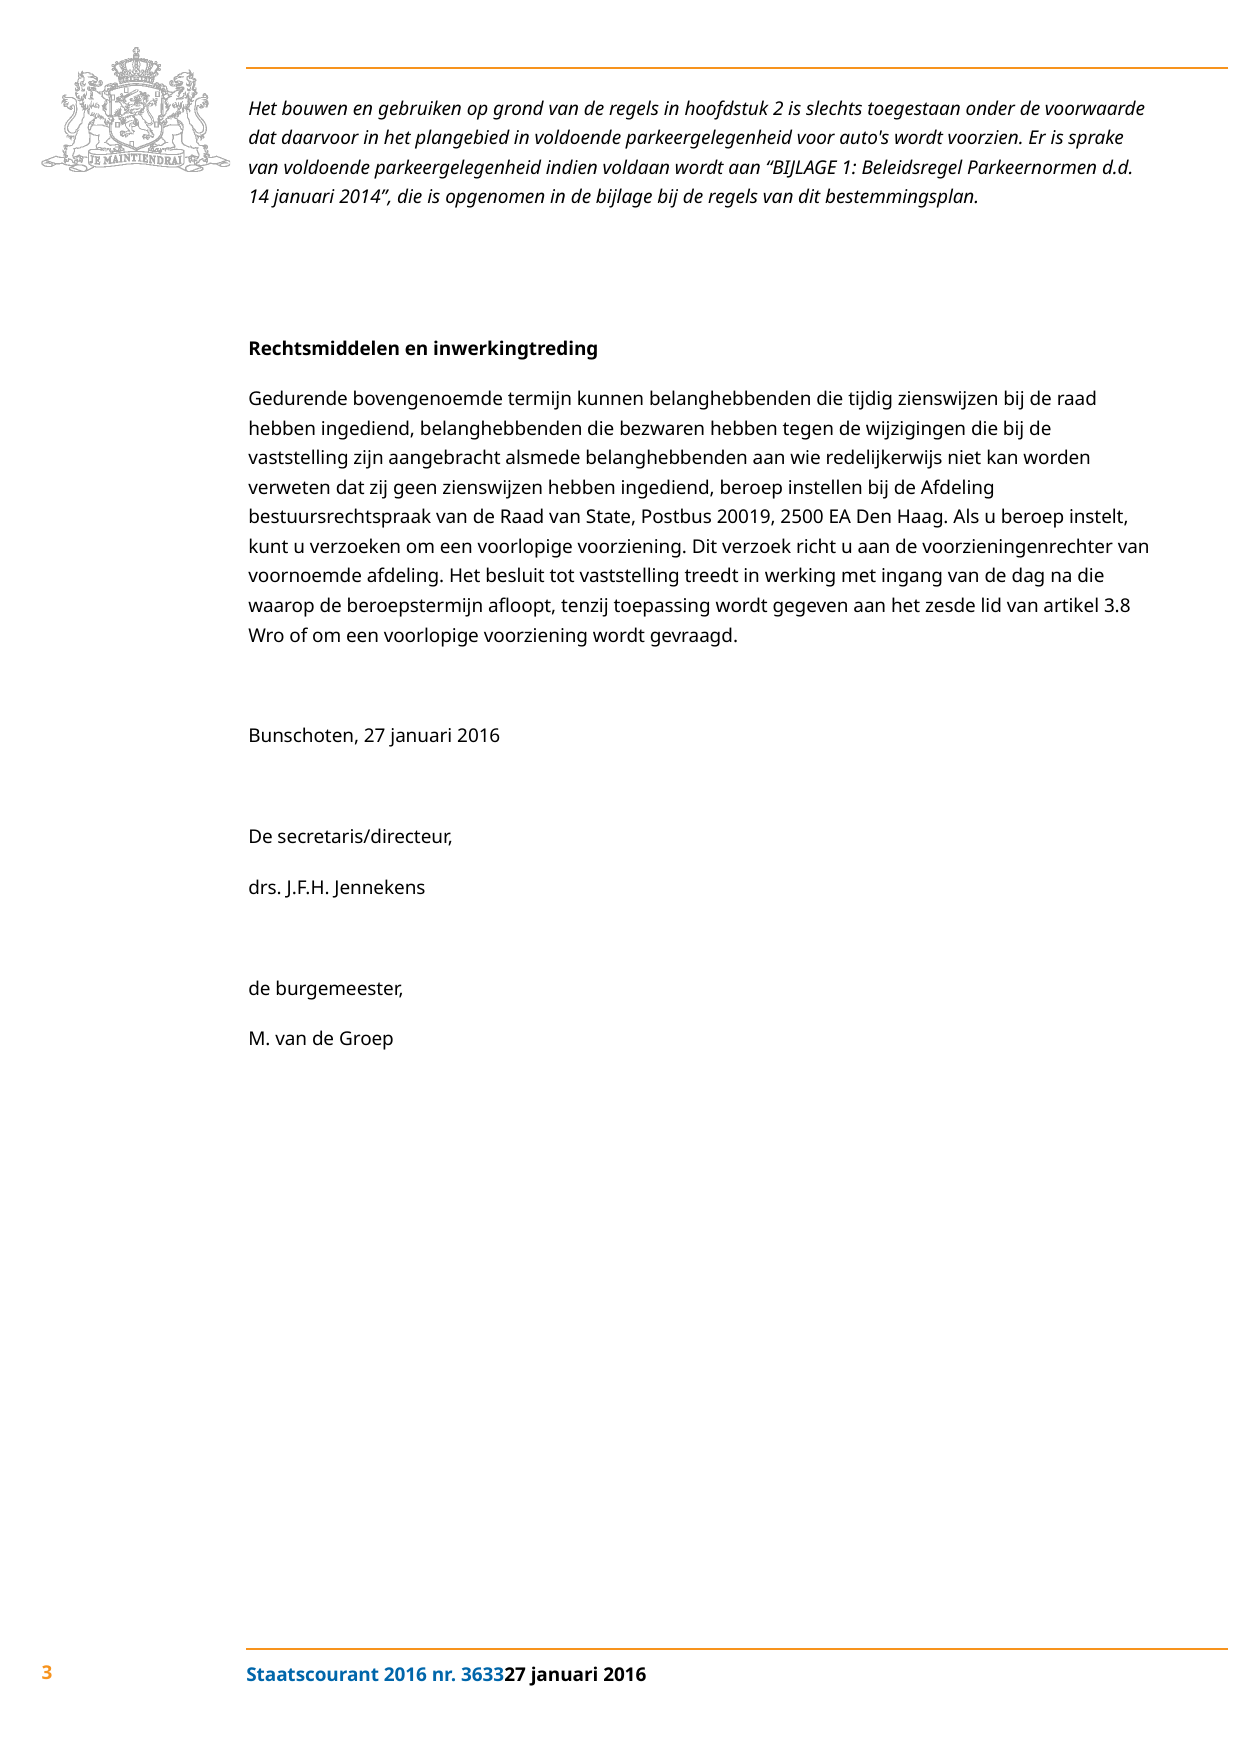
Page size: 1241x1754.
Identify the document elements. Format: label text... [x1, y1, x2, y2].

text De secretaris/directeur, [248, 823, 1152, 849]
picture [41, 47, 231, 172]
text Het bouwen en gebruiken op grond van de regels in hoofdstuk 2 is slechts toegestaan onder de voorwaarde dat daarvoor in het plangebied in voldoende parkeergelegenheid voor auto's wordt voorzien. Er is sprake van voldoende parkeergelegenheid indien voldaan wordt aan “BIJLAGE 1: Beleidsregel Parkeernormen d.d. 14 januari 2014”, die is opgenomen in de bijlage bij de regels van dit bestemmingsplan. [248, 95, 1152, 209]
text drs. J.F.H. Jennekens [248, 874, 1152, 900]
text M. van de Groep [248, 1025, 1152, 1051]
text Gedurende bovengenoemde termijn kunnen belanghebbenden die tijdig zienswijzen bij de raad hebben ingediend, belanghebbenden die bezwaren hebben tegen de wijzigingen die bij de vaststelling zijn aangebracht alsmede belanghebbenden aan wie redelijkerwijs niet kan worden verweten dat zij geen zienswijzen hebben ingediend, beroep instellen bij de Afdeling bestuursrechtspraak van de Raad van State, Postbus 20019, 2500 EA Den Haag. Als u beroep instelt, kunt u verzoeken om een voorlopige voorziening. Dit verzoek richt u aan de voorzieningenrechter van voornoemde afdeling. Het besluit tot vaststelling treedt in werking met ingang van de dag na die waarop de beroepstermijn afloopt, tenzij toepassing wordt gegeven aan het zesde lid van artikel 3.8 Wro of om een voorlopige voorziening wordt gevraagd. [248, 385, 1152, 648]
text de burgemeester, [248, 975, 1152, 1001]
text Bunschoten, 27 januari 2016 [248, 723, 1152, 748]
text Rechtsmiddelen en inwerkingtreding [248, 335, 1152, 361]
